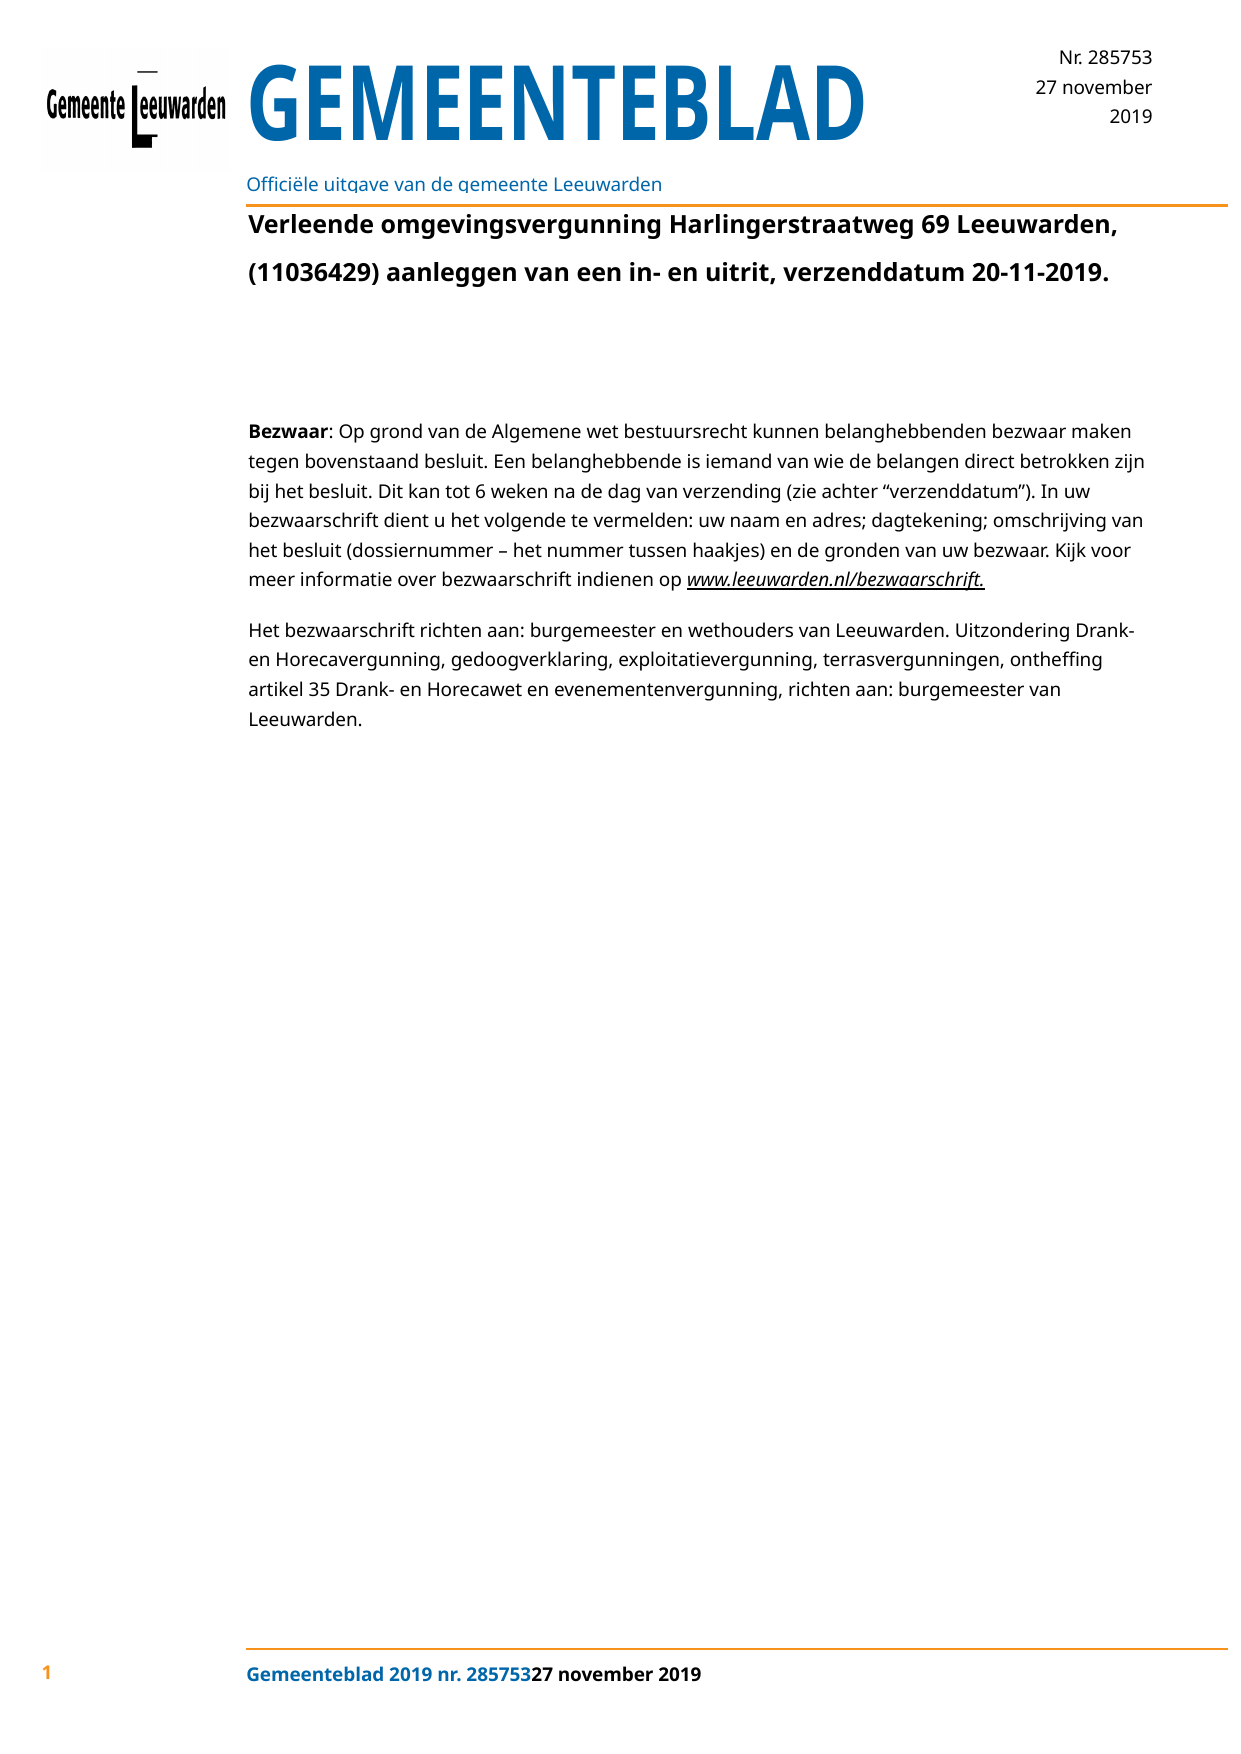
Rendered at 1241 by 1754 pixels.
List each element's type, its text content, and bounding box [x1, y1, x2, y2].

text Het bezwaarschrift richten aan: burgemeester en wethouders van Leeuwarden. Uitzondering Drank- en Horecavergunning, gedoogverklaring, exploitatievergunning, terrasvergunningen, ontheffing artikel 35 Drank- en Horecawet en evenementenvergunning, richten aan: burgemeester van Leeuwarden. [248, 617, 1152, 732]
picture [41, 47, 231, 172]
text Bezwaar: Op grond van de Algemene wet bestuursrecht kunnen belanghebbenden bezwaar maken tegen bovenstaand besluit. Een belanghebbende is iemand van wie de belangen direct betrokken zijn bij het besluit. Dit kan tot 6 weken na de dag van verzending (zie achter “verzenddatum”). In uw bezwaarschrift dient u het volgende te vermelden: uw naam en adres; dagtekening; omschrijving van het besluit (dossiernummer – het nummer tussen haakjes) en de gronden van uw bezwaar. Kijk voor meer informatie over bezwaarschrift indienen op www.leeuwarden.nl/bezwaarschrift. [248, 419, 1152, 592]
text Verleende omgevingsvergunning Harlingerstraatweg 69 Leeuwarden, (11036429) aanleggen van een in- en uitrit, verzenddatum 20-11-2019. [248, 207, 1152, 288]
